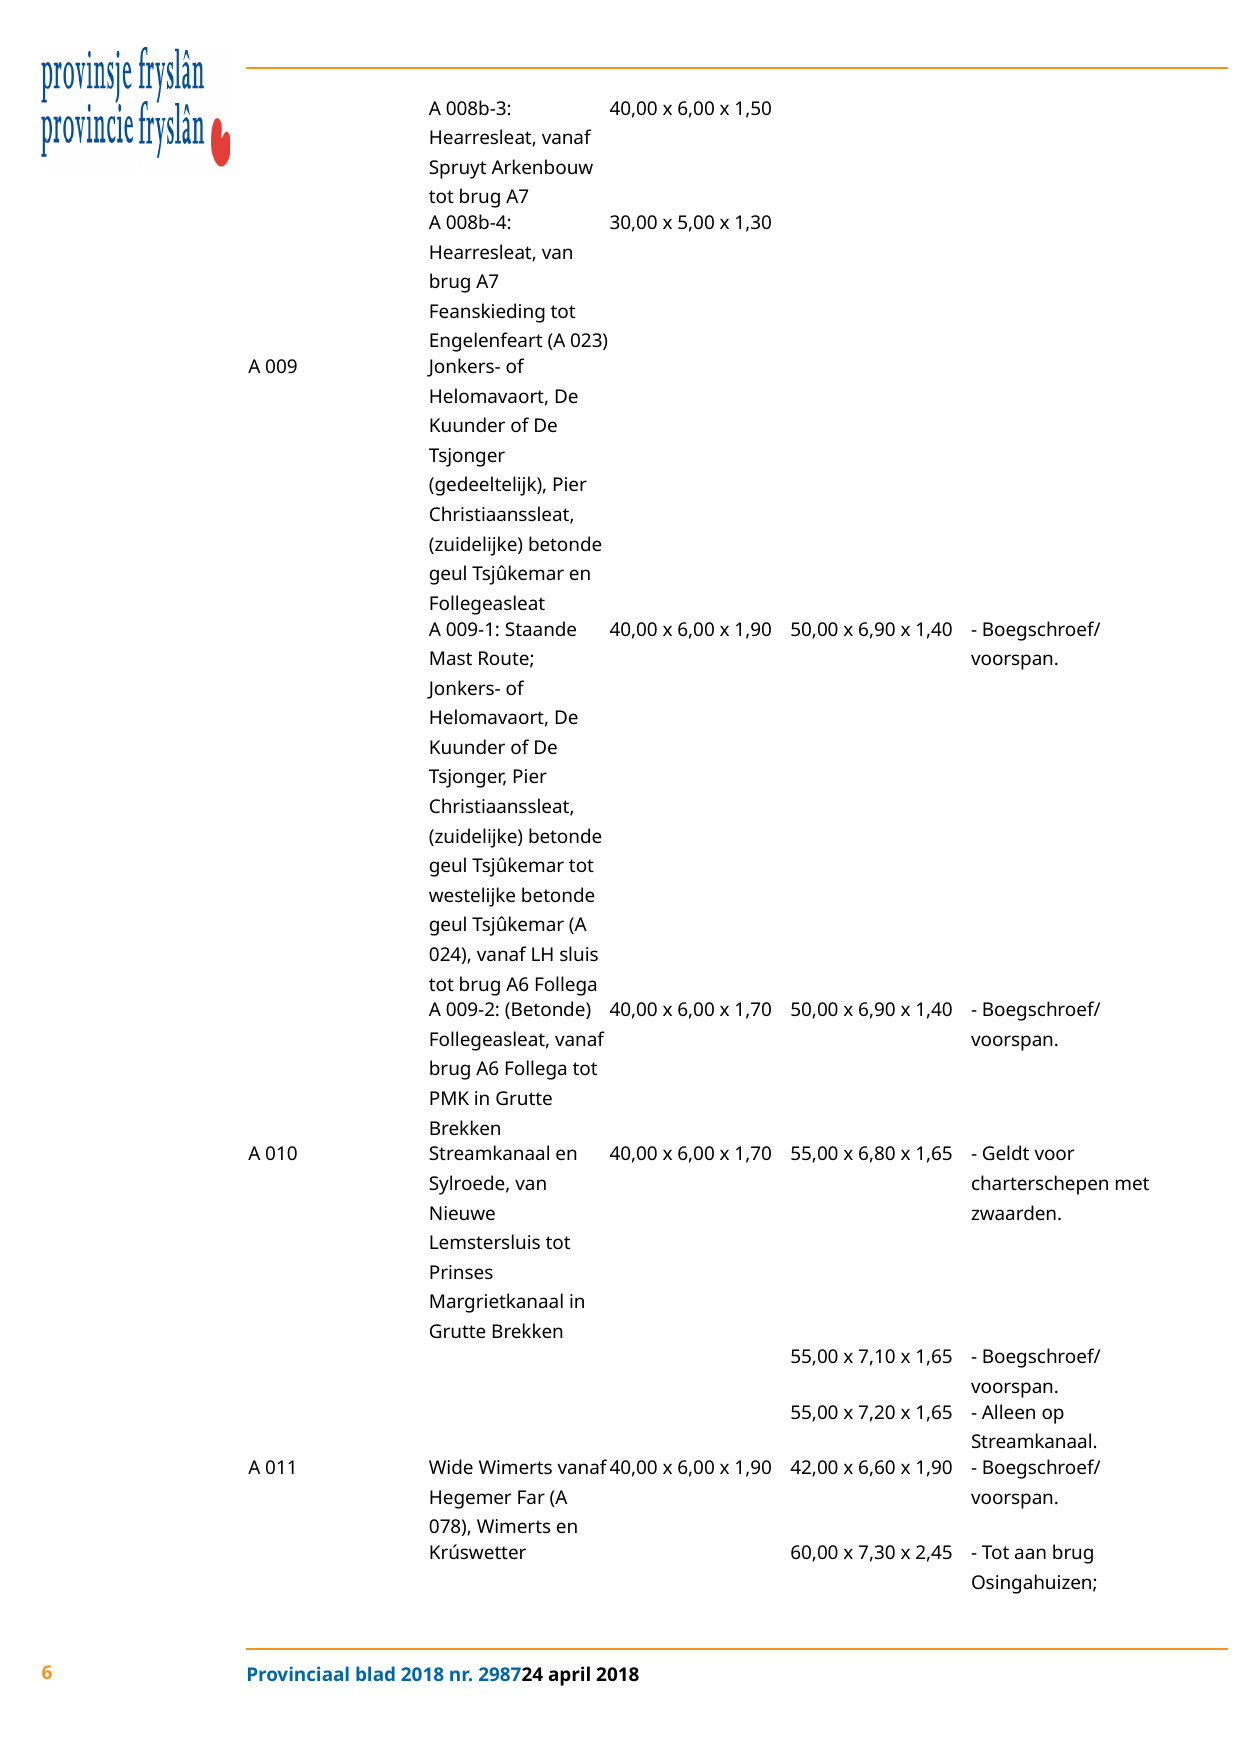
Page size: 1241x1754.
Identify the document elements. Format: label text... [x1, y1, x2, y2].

table_cell [609, 353, 790, 616]
table_cell [429, 1344, 609, 1399]
table_cell [248, 209, 429, 353]
table_cell 40,00 x 6,00 x 1,70 [609, 996, 790, 1141]
table_cell 40,00 x 6,00 x 1,50 [609, 95, 790, 209]
table_cell 30,00 x 5,00 x 1,30 [609, 209, 790, 353]
table_cell 42,00 x 6,60 x 1,90 [790, 1454, 971, 1539]
table_cell 40,00 x 6,00 x 1,70 [609, 1141, 790, 1344]
table_cell [248, 95, 429, 209]
table_cell A 010 [248, 1141, 429, 1344]
table_cell [248, 616, 429, 996]
table_cell [790, 209, 971, 353]
table_cell [248, 996, 429, 1141]
table_cell [971, 209, 1152, 353]
table_cell - Alleen op Streamkanaal. [971, 1399, 1152, 1454]
table_cell 55,00 x 7,10 x 1,65 [790, 1344, 971, 1399]
table_cell 55,00 x 6,80 x 1,65 [790, 1141, 971, 1344]
table_cell [790, 95, 971, 209]
table_cell [609, 1539, 790, 1594]
table_cell A 009-2: (Betonde) Follegeasleat, vanaf brug A6 Follega tot PMK in Grutte Brekken [429, 996, 609, 1141]
table_cell [790, 353, 971, 616]
table_cell [609, 1344, 790, 1399]
table_cell 50,00 x 6,90 x 1,40 [790, 996, 971, 1141]
table_cell A 009-1: Staande Mast Route; Jonkers- of Helomavaort, De Kuunder of De Tsjonger, Pier Christiaanssleat, (zuidelijke) betonde geul Tsjûkemar tot westelijke betonde geul Tsjûkemar (A 024), vanaf LH sluis tot brug A6 Follega [429, 616, 609, 996]
table_cell [248, 1344, 429, 1399]
table_cell - Geldt voor charterschepen met zwaarden. [971, 1141, 1152, 1344]
table_cell [971, 95, 1152, 209]
table_cell - Boegschroef/ voorspan. [971, 996, 1152, 1141]
picture [41, 47, 231, 172]
table_cell 40,00 x 6,00 x 1,90 [609, 616, 790, 996]
table_cell [971, 353, 1152, 616]
table_cell [429, 1399, 609, 1454]
table_cell Wide Wimerts vanaf Hegemer Far (A 078), Wimerts en [429, 1454, 609, 1539]
table_cell - Boegschroef/ voorspan. [971, 616, 1152, 996]
table_cell A 009 [248, 353, 429, 616]
table_cell 50,00 x 6,90 x 1,40 [790, 616, 971, 996]
table_cell A 008b-4: Hearresleat, van brug A7 Feanskieding tot Engelenfeart (A 023) [429, 209, 609, 353]
table_cell Krúswetter [429, 1539, 609, 1594]
table_cell Jonkers- of Helomavaort, De Kuunder of De Tsjonger (gedeeltelijk), Pier Christiaanssleat, (zuidelijke) betonde geul Tsjûkemar en Follegeasleat [429, 353, 609, 616]
table_cell 60,00 x 7,30 x 2,45 [790, 1539, 971, 1594]
table_cell [248, 1399, 429, 1454]
table_cell A 011 [248, 1454, 429, 1539]
table_cell - Tot aan brug Osingahuizen; [971, 1539, 1152, 1594]
table_cell - Boegschroef/ voorspan. [971, 1344, 1152, 1399]
table_cell 55,00 x 7,20 x 1,65 [790, 1399, 971, 1454]
table_cell [248, 1539, 429, 1594]
table_cell A 008b-3: Hearresleat, vanaf Spruyt Arkenbouw tot brug A7 [429, 95, 609, 209]
table_cell [609, 1399, 790, 1454]
table_cell - Boegschroef/ voorspan. [971, 1454, 1152, 1539]
table_cell 40,00 x 6,00 x 1,90 [609, 1454, 790, 1539]
table_cell Streamkanaal en Sylroede, van Nieuwe Lemstersluis tot Prinses Margrietkanaal in Grutte Brekken [429, 1141, 609, 1344]
